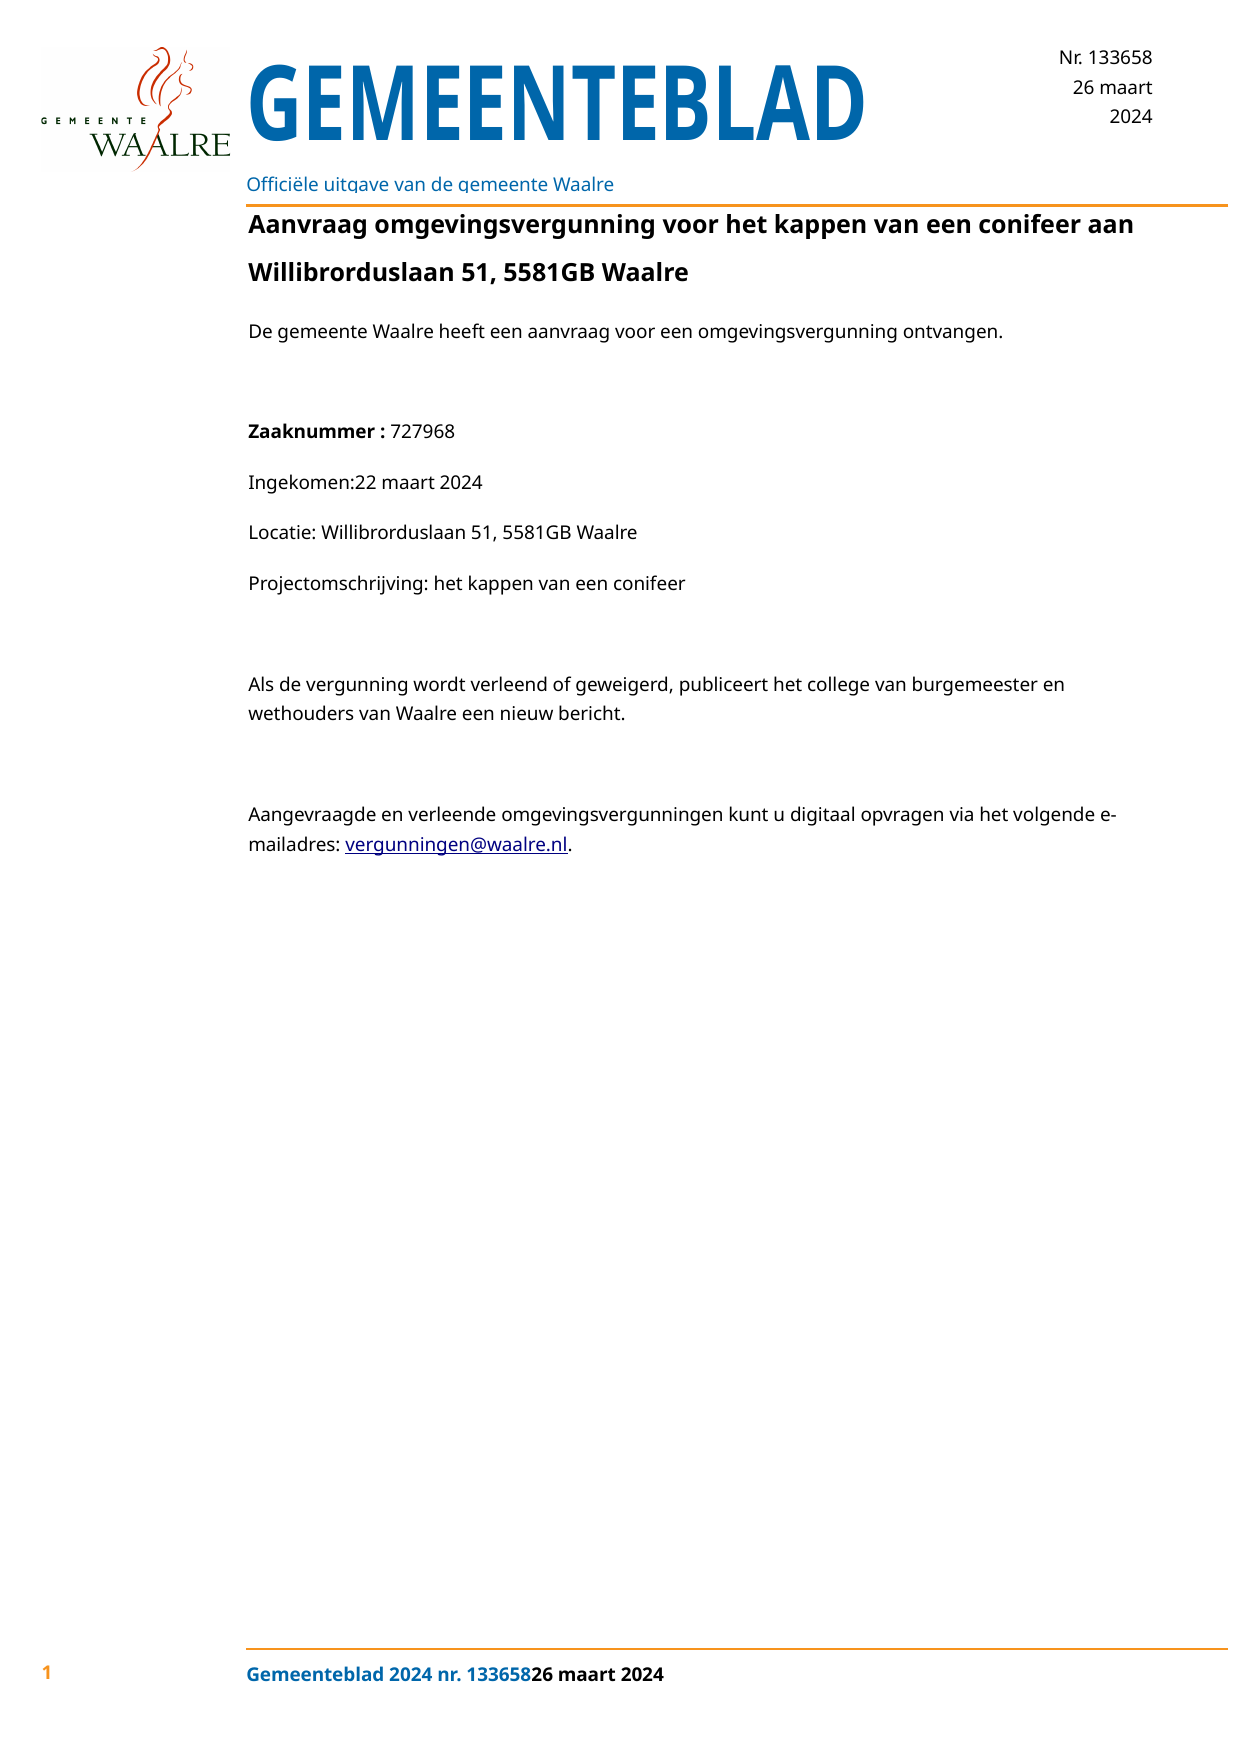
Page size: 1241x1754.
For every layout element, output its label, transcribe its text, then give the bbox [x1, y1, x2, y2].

text Ingekomen:22 maart 2024 [248, 469, 1152, 495]
text Als de vergunning wordt verleend of geweigerd, publiceert het college van burgemeester en wethouders van Waalre een nieuw bericht. [248, 671, 1152, 726]
picture [41, 47, 231, 172]
text Zaaknummer : 727968 [248, 419, 1152, 444]
text De gemeente Waalre heeft een aanvraag voor een omgevingsvergunning ontvangen. [248, 318, 1152, 344]
text Aangevraagde en verleende omgevingsvergunningen kunt u digitaal opvragen via het volgende e-mailadres: vergunningen@waalre.nl. [248, 801, 1152, 857]
text Projectomschrijving: het kappen van een conifeer [248, 570, 1152, 596]
text Aanvraag omgevingsvergunning voor het kappen van een conifeer aan Willibrorduslaan 51, 5581GB Waalre [248, 207, 1152, 288]
text Locatie: Willibrorduslaan 51, 5581GB Waalre [248, 519, 1152, 545]
